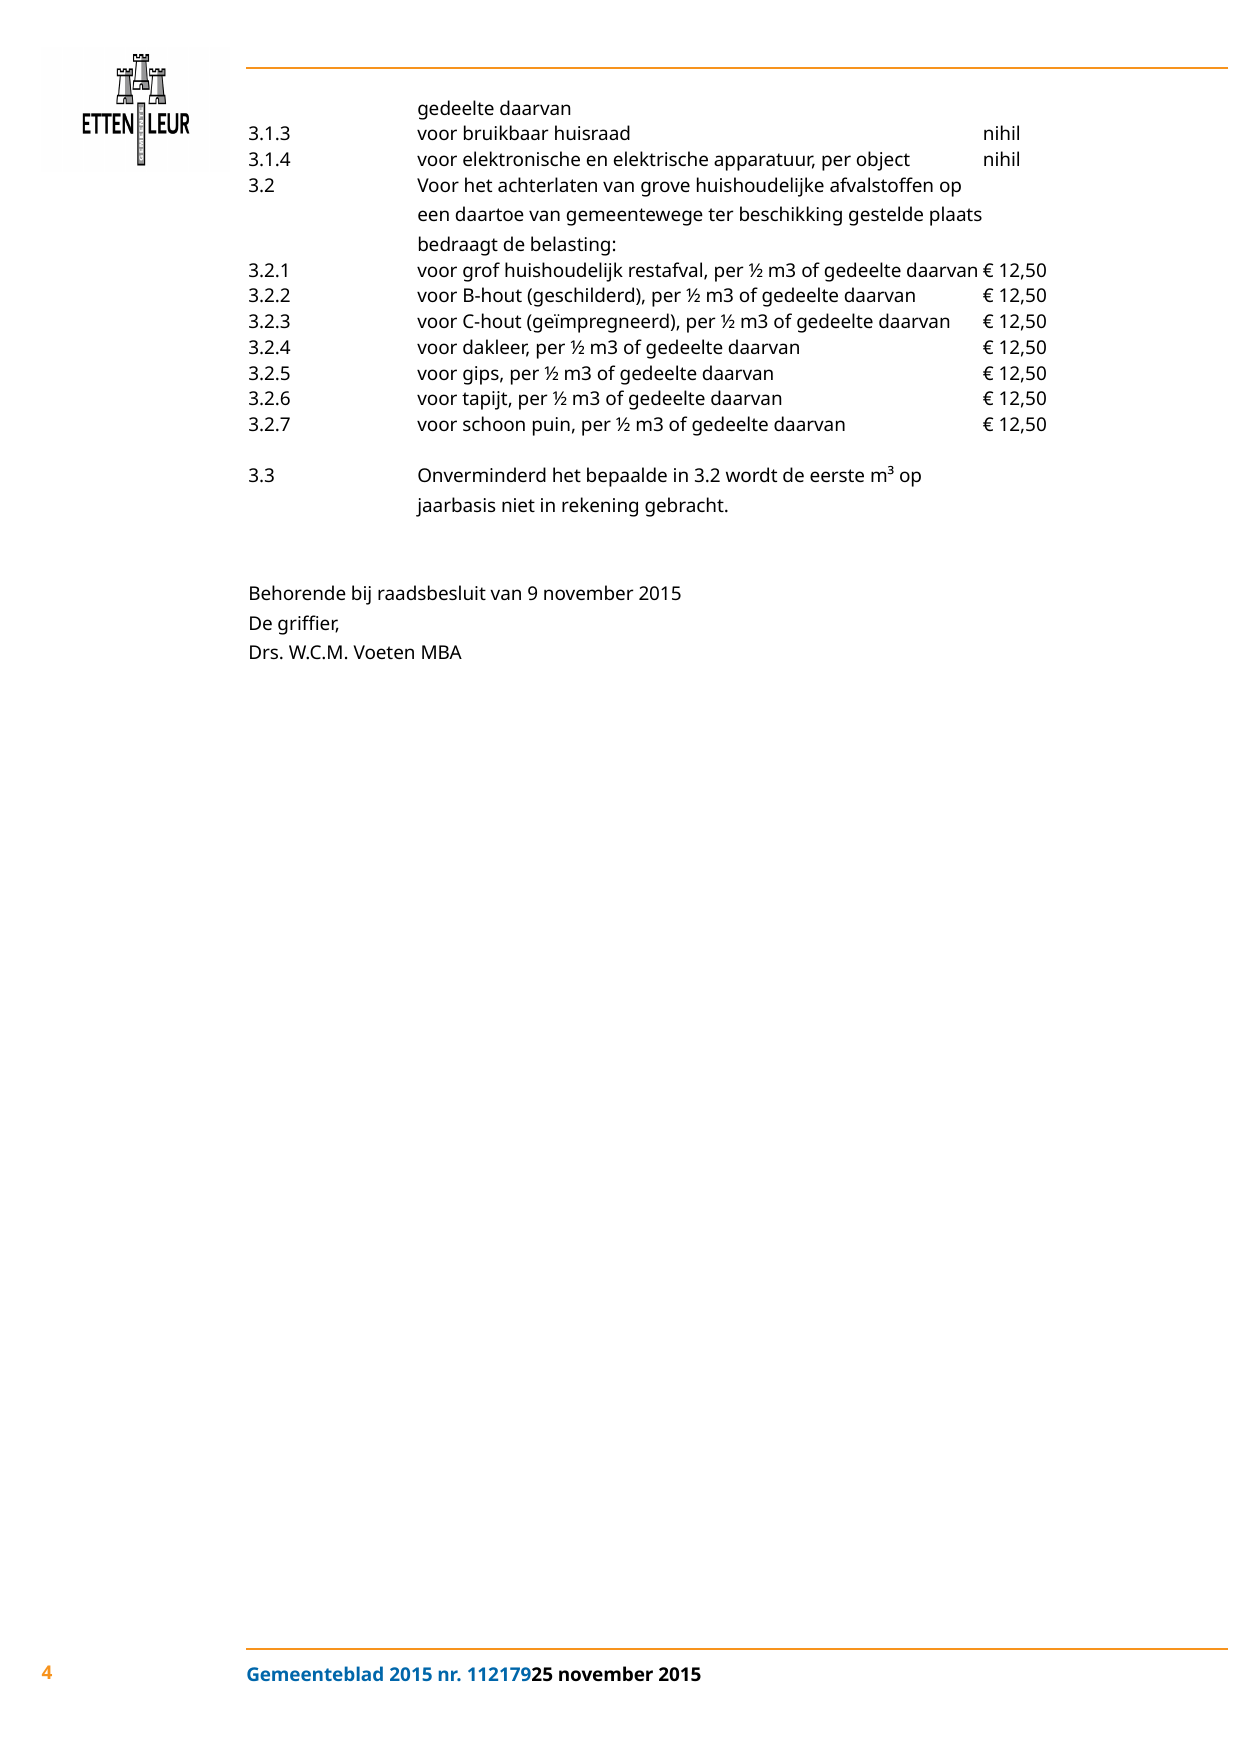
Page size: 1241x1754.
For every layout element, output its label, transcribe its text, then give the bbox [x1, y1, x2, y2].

table_cell [417, 437, 983, 463]
table_cell 3.1.3 [248, 121, 417, 146]
table_cell nihil [983, 146, 1152, 172]
text Drs. W.C.M. Voeten MBA [248, 639, 1152, 665]
table_cell 3.1.4 [248, 146, 417, 172]
table_cell 3.2.4 [248, 334, 417, 360]
table_cell € 12,50 [983, 257, 1152, 283]
table_cell [248, 437, 417, 463]
table_cell gedeelte daarvan [417, 95, 983, 121]
table_cell € 12,50 [983, 308, 1152, 334]
table_cell voor gips, per ½ m3 of gedeelte daarvan [417, 360, 983, 386]
table_cell [983, 95, 1152, 121]
text De griffier, [248, 610, 1152, 636]
table_cell voor dakleer, per ½ m3 of gedeelte daarvan [417, 334, 983, 360]
table_cell 3.2 [248, 172, 417, 257]
table_cell € 12,50 [983, 411, 1152, 437]
table_cell € 12,50 [983, 334, 1152, 360]
table_cell 3.2.6 [248, 386, 417, 411]
table_cell voor elektronische en elektrische apparatuur, per object [417, 146, 983, 172]
table_cell Onverminderd het bepaalde in 3.2 wordt de eerste m³ op jaarbasis niet in rekening gebracht. [417, 463, 983, 518]
text Behorende bij raadsbesluit van 9 november 2015 [248, 580, 1152, 606]
table_cell € 12,50 [983, 386, 1152, 411]
table_cell 3.2.1 [248, 257, 417, 283]
table_cell Voor het achterlaten van grove huishoudelijke afvalstoffen op een daartoe van gemeentewege ter beschikking gestelde plaats bedraagt de belasting: [417, 172, 983, 257]
table_cell [983, 437, 1152, 463]
table_cell [248, 95, 417, 121]
table_cell voor B-hout (geschilderd), per ½ m3 of gedeelte daarvan [417, 283, 983, 308]
table_cell nihil [983, 121, 1152, 146]
table_cell voor schoon puin, per ½ m3 of gedeelte daarvan [417, 411, 983, 437]
table_cell voor grof huishoudelijk restafval, per ½ m3 of gedeelte daarvan [417, 257, 983, 283]
table_cell [983, 172, 1152, 257]
table_cell 3.2.3 [248, 308, 417, 334]
table_cell € 12,50 [983, 360, 1152, 386]
table_cell voor bruikbaar huisraad [417, 121, 983, 146]
table_cell voor tapijt, per ½ m3 of gedeelte daarvan [417, 386, 983, 411]
table_cell [983, 463, 1152, 518]
table_cell 3.2.2 [248, 283, 417, 308]
table_cell 3.2.7 [248, 411, 417, 437]
table_cell € 12,50 [983, 283, 1152, 308]
picture [41, 47, 231, 172]
table_cell voor C-hout (geïmpregneerd), per ½ m3 of gedeelte daarvan [417, 308, 983, 334]
table_cell 3.3 [248, 463, 417, 518]
table_cell 3.2.5 [248, 360, 417, 386]
